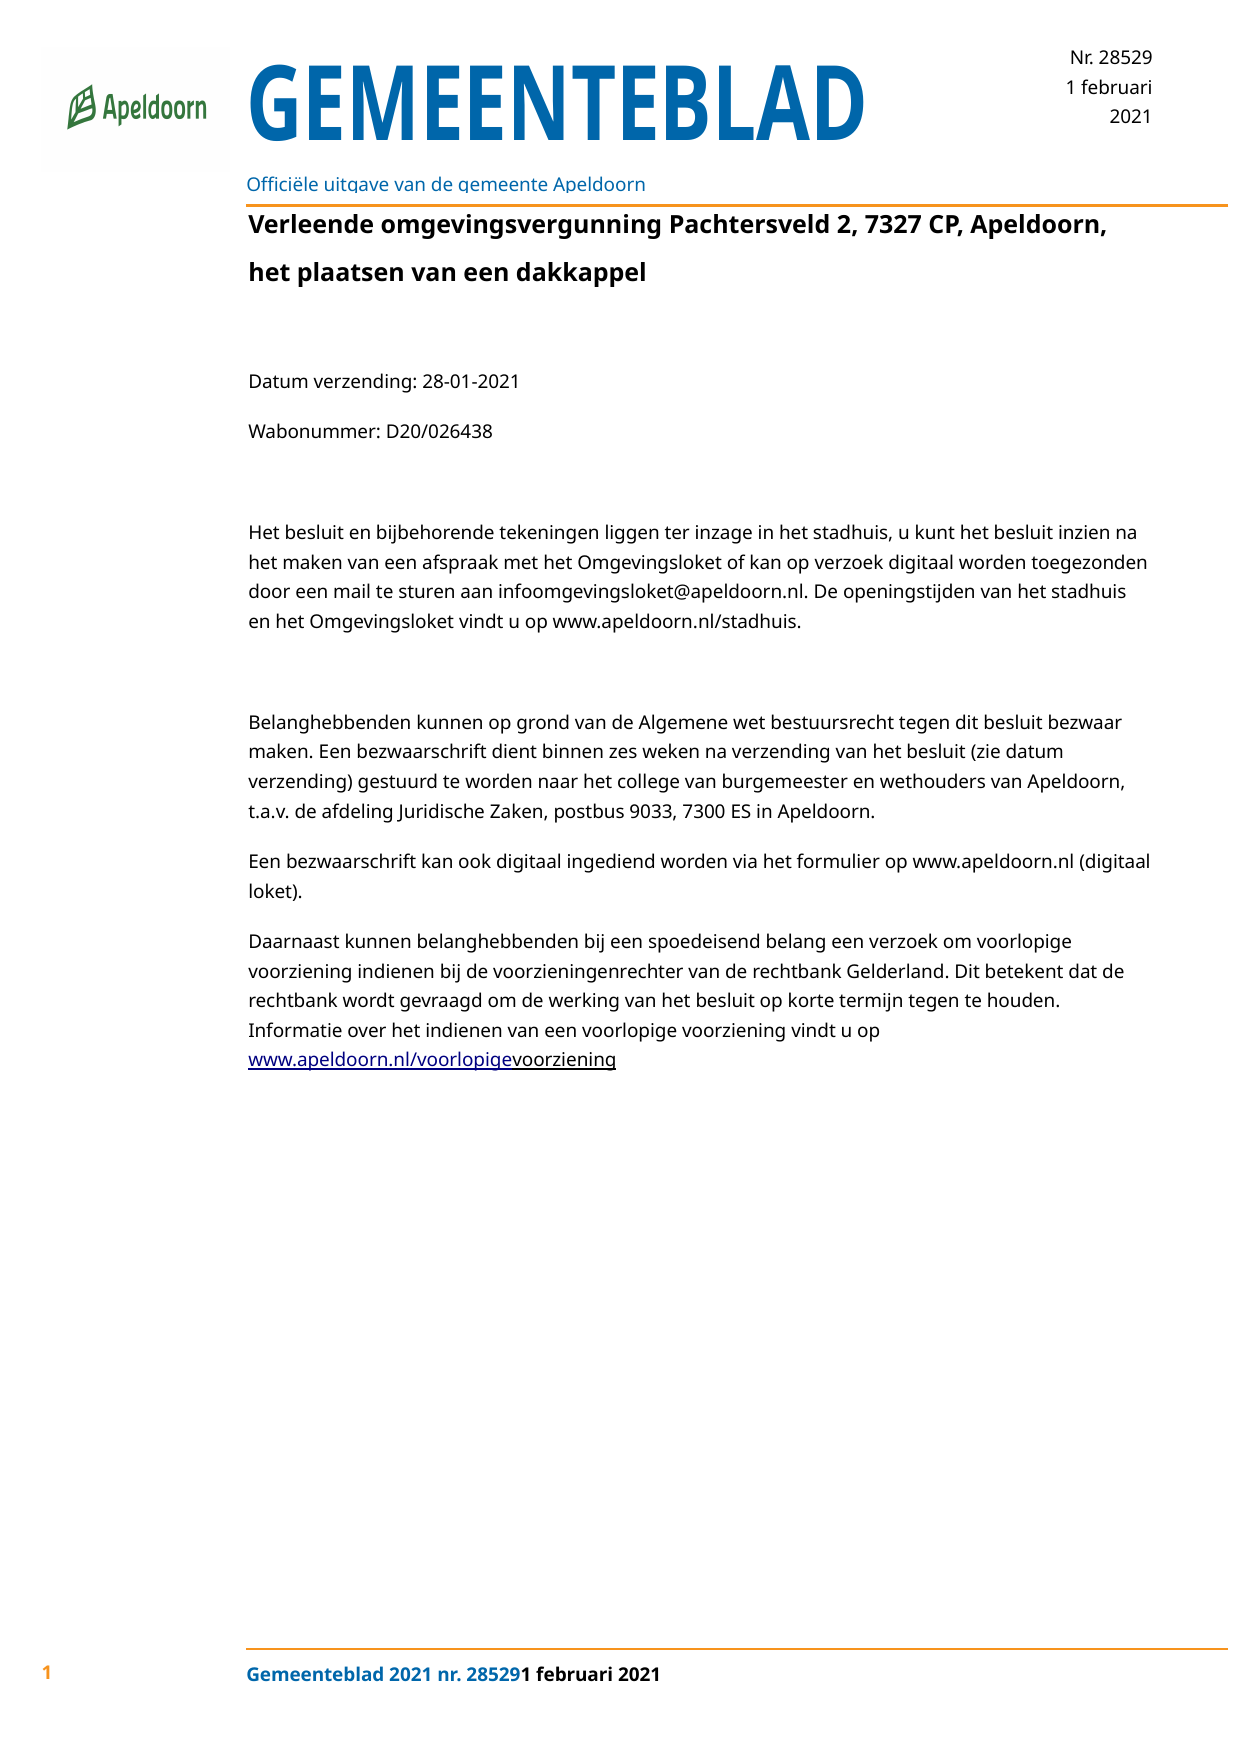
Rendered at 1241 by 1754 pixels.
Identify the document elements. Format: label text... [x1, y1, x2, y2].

text Belanghebbenden kunnen op grond van de Algemene wet bestuursrecht tegen dit besluit bezwaar maken. Een bezwaarschrift dient binnen zes weken na verzending van het besluit (zie datum verzending) gestuurd te worden naar het college van burgemeester en wethouders van Apeldoorn, t.a.v. de afdeling Juridische Zaken, postbus 9033, 7300 ES in Apeldoorn. [248, 709, 1152, 824]
text Een bezwaarschrift kan ook digitaal ingediend worden via het formulier op www.apeldoorn.nl (digitaal loket). [248, 848, 1152, 904]
text Wabonummer: D20/026438 [248, 419, 1152, 444]
picture [41, 47, 231, 172]
text Het besluit en bijbehorende tekeningen liggen ter inzage in het stadhuis, u kunt het besluit inzien na het maken van een afspraak met het Omgevingsloket of kan op verzoek digitaal worden toegezonden door een mail te sturen aan infoomgevingsloket@apeldoorn.nl. De openingstijden van het stadhuis en het Omgevingsloket vindt u op www.apeldoorn.nl/stadhuis. [248, 519, 1152, 634]
text Datum verzending: 28-01-2021 [248, 368, 1152, 394]
text Daarnaast kunnen belanghebbenden bij een spoedeisend belang een verzoek om voorlopige voorziening indienen bij de voorzieningenrechter van de rechtbank Gelderland. Dit betekent dat de rechtbank wordt gevraagd om de werking van het besluit op korte termijn tegen te houden. Informatie over het indienen van een voorlopige voorziening vindt u op www.apeldoorn.nl/voorlopigevoorziening [248, 928, 1152, 1072]
text Verleende omgevingsvergunning Pachtersveld 2, 7327 CP, Apeldoorn, het plaatsen van een dakkappel [248, 207, 1152, 288]
